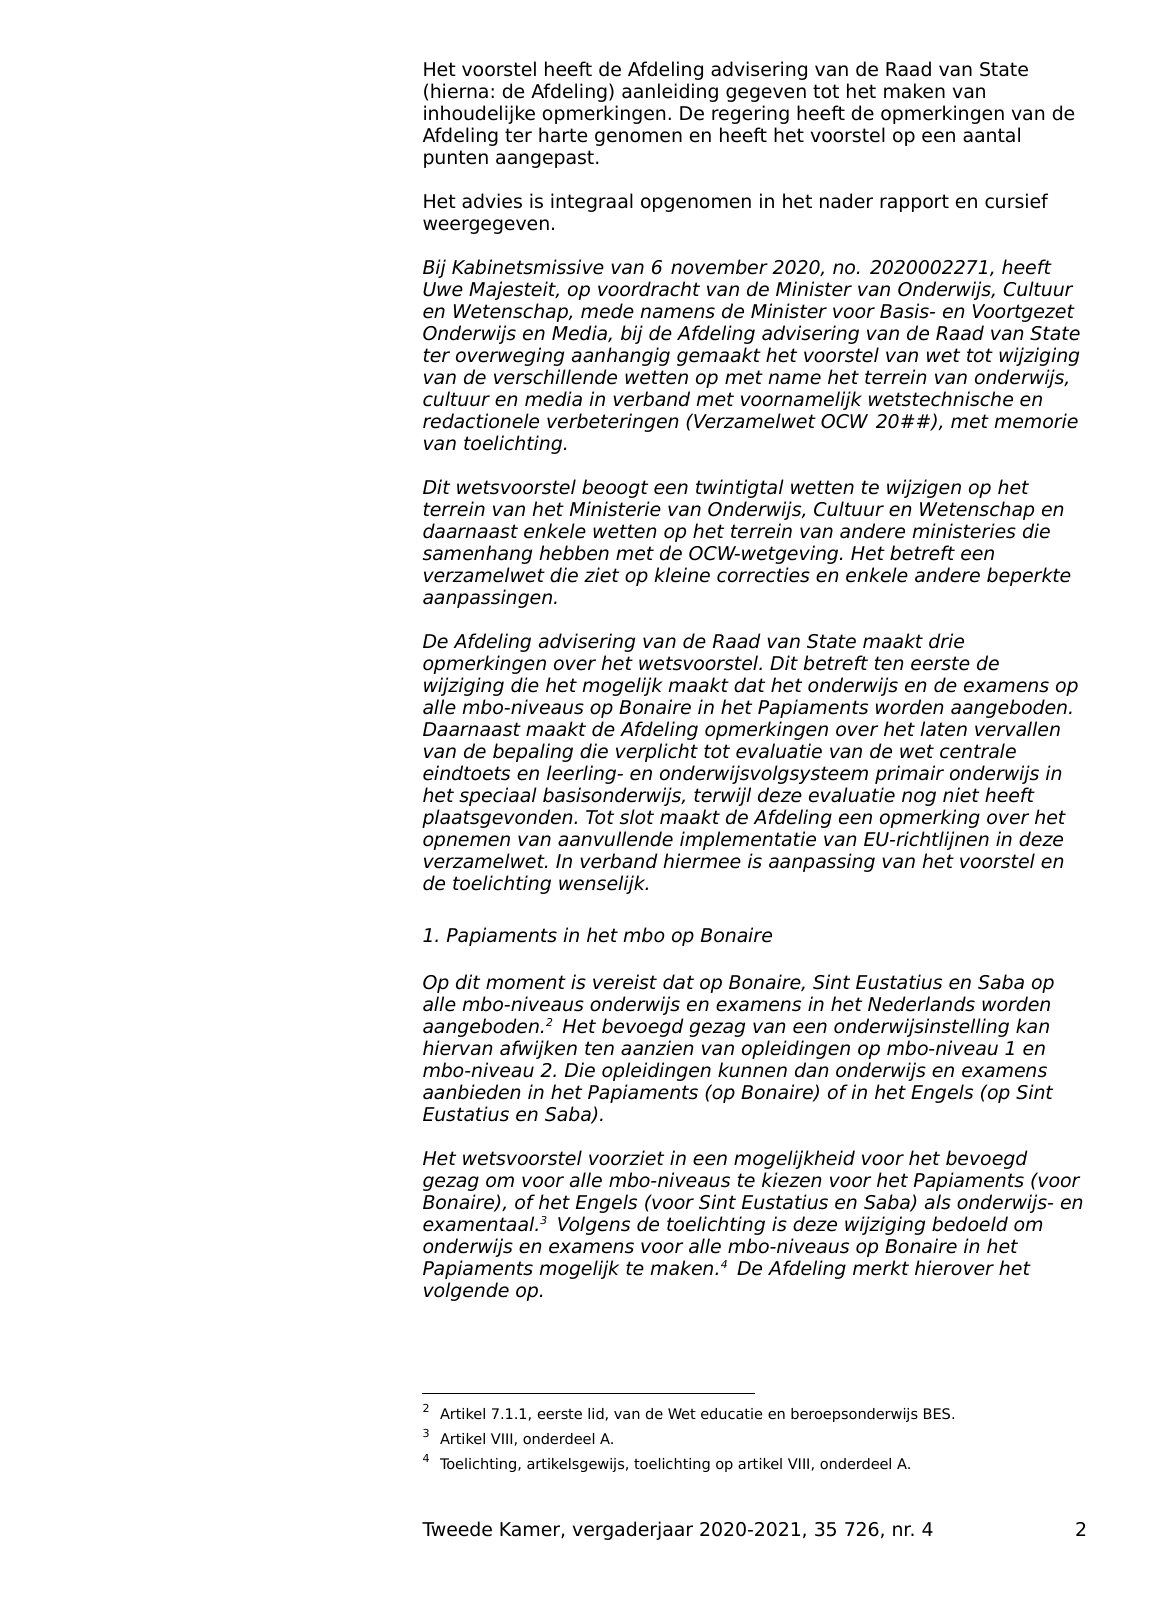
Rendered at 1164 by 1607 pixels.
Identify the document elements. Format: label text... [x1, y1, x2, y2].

text Bij Kabinetsmissive van 6 november 2020, no. 2020002271, heeft Uwe Majesteit, op voordracht van de Minister van Onderwijs, Cultuur en Wetenschap, mede namens de Minister voor Basis- en Voortgezet Onderwijs en Media, bij de Afdeling advisering van de Raad van State ter overweging aanhangig gemaakt het voorstel van wet tot wijziging van de verschillende wetten op met name het terrein van onderwijs, cultuur en media in verband met voornamelijk wetstechnische en redactionele verbeteringen (Verzamelwet OCW 20##), met memorie van toelichting. [422, 257, 1087, 455]
text De Afdeling advisering van de Raad van State maakt drie opmerkingen over het wetsvoorstel. Dit betreft ten eerste de wijziging die het mogelijk maakt dat het onderwijs en de examens op alle mbo-niveaus op Bonaire in het Papiaments worden aangeboden. Daarnaast maakt de Afdeling opmerkingen over het laten vervallen van de bepaling die verplicht tot evaluatie van de wet centrale eindtoets en leerling- en onderwijsvolgsysteem primair onderwijs in het speciaal basisonderwijs, terwijl deze evaluatie nog niet heeft plaatsgevonden. Tot slot maakt de Afdeling een opmerking over het opnemen van aanvullende implementatie van EU-richtlijnen in deze verzamelwet. In verband hiermee is aanpassing van het voorstel en de toelichting wenselijk. [422, 631, 1087, 895]
text Artikel VIII, onderdeel A. [422, 1427, 1087, 1449]
text Het wetsvoorstel voorziet in een mogelijkheid voor het bevoegd gezag om voor alle mbo-niveaus te kiezen voor het Papiaments (voor Bonaire), of het Engels (voor Sint Eustatius en Saba) als onderwijs- en examentaal. Volgens de toelichting is deze wijziging bedoeld om onderwijs en examens voor alle mbo-niveaus op Bonaire in het Papiaments mogelijk te maken. De Afdeling merkt hierover het volgende op. [422, 1148, 1087, 1302]
subtitle 1. Papiaments in het mbo op Bonaire [422, 925, 1087, 947]
text Het advies is integraal opgenomen in het nader rapport en cursief weergegeven. [422, 191, 1087, 235]
text Het voorstel heeft de Afdeling advisering van de Raad van State (hierna: de Afdeling) aanleiding gegeven tot het maken van inhoudelijke opmerkingen. De regering heeft de opmerkingen van de Afdeling ter harte genomen en heeft het voorstel op een aantal punten aangepast. [422, 59, 1087, 169]
text Artikel 7.1.1, eerste lid, van de Wet educatie en beroepsonderwijs BES. [422, 1402, 1087, 1424]
text Dit wetsvoorstel beoogt een twintigtal wetten te wijzigen op het terrein van het Ministerie van Onderwijs, Cultuur en Wetenschap en daarnaast enkele wetten op het terrein van andere ministeries die samenhang hebben met de OCW-wetgeving. Het betreft een verzamelwet die ziet op kleine correcties en enkele andere beperkte aanpassingen. [422, 477, 1087, 609]
text Toelichting, artikelsgewijs, toelichting op artikel VIII, onderdeel A. [422, 1452, 1087, 1474]
text Op dit moment is vereist dat op Bonaire, Sint Eustatius en Saba op alle mbo-niveaus onderwijs en examens in het Nederlands worden aangeboden. Het bevoegd gezag van een onderwijsinstelling kan hiervan afwijken ten aanzien van opleidingen op mbo-niveau 1 en mbo-niveau 2. Die opleidingen kunnen dan onderwijs en examens aanbieden in het Papiaments (op Bonaire) of in het Engels (op Sint Eustatius en Saba). [422, 972, 1087, 1126]
